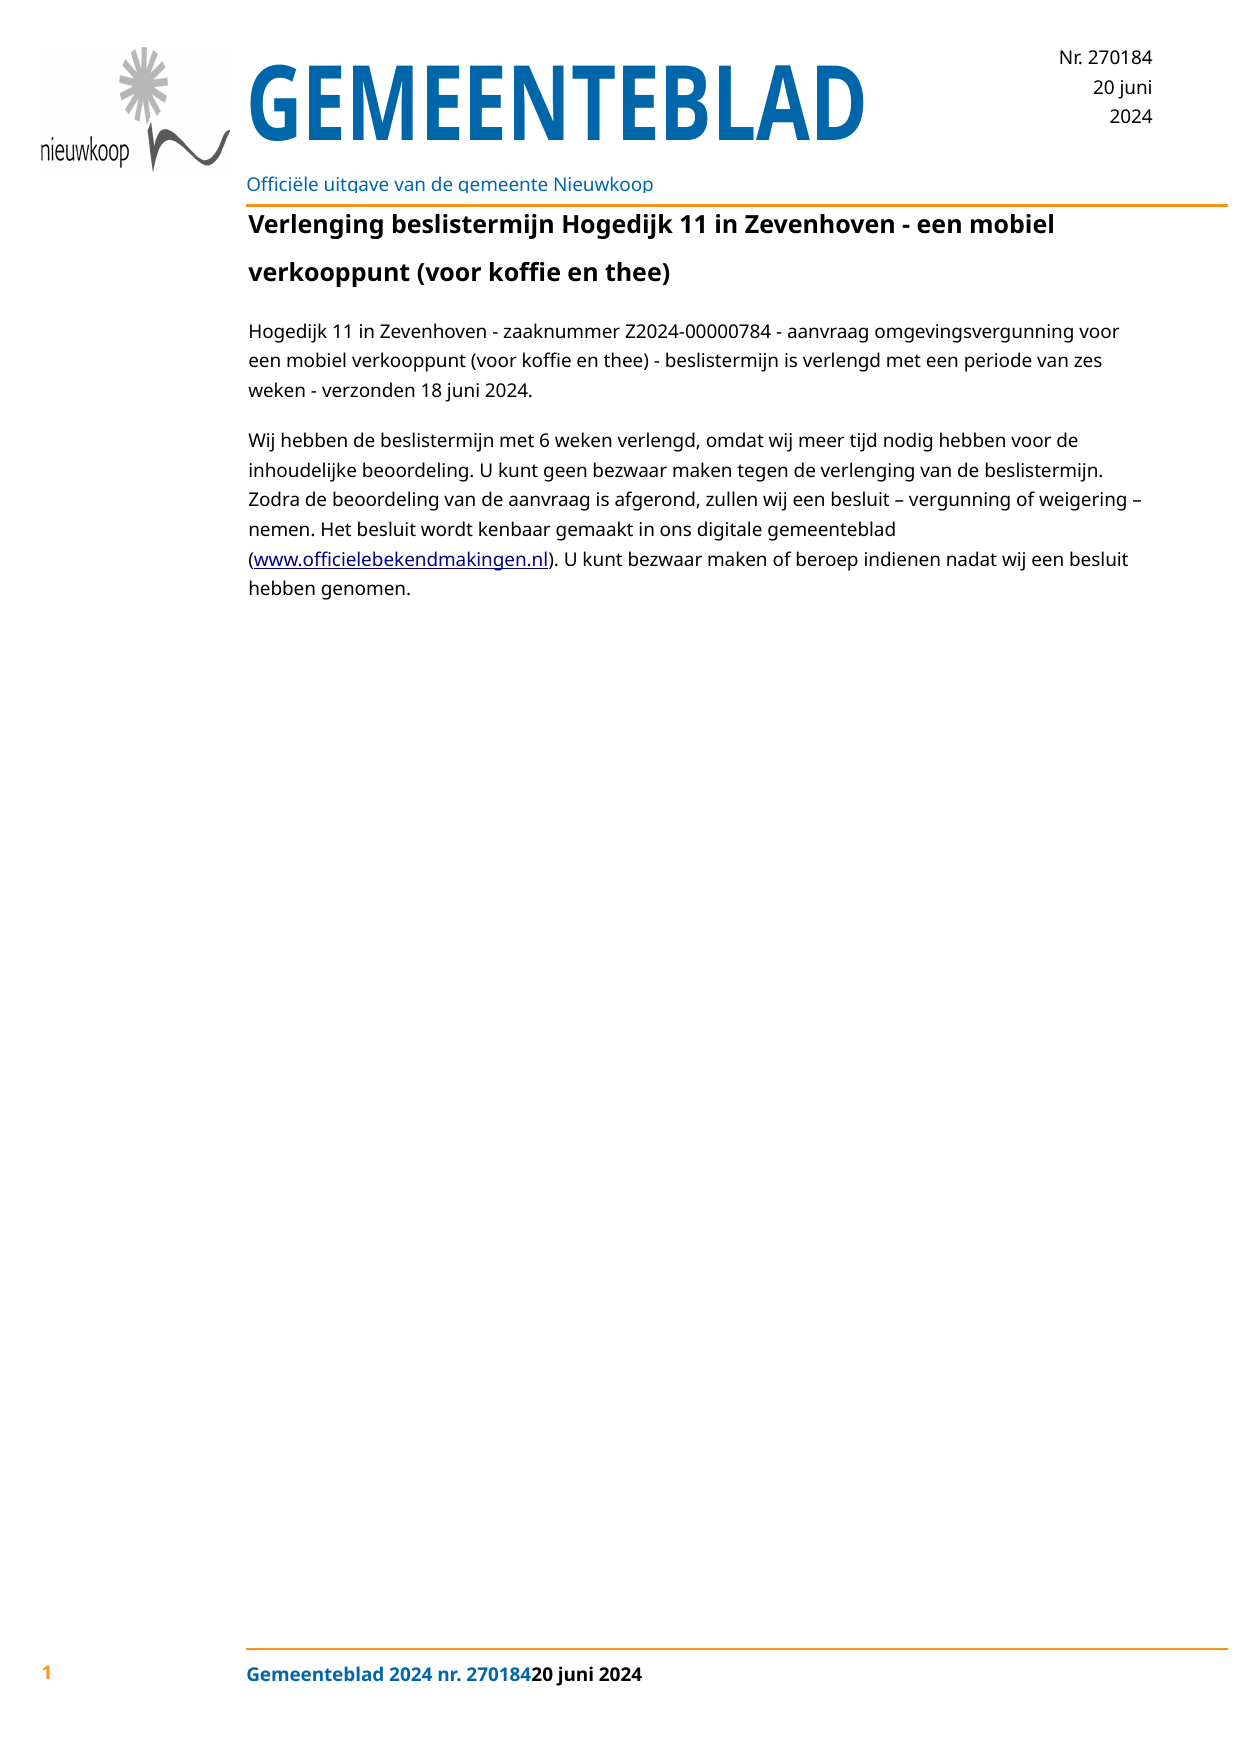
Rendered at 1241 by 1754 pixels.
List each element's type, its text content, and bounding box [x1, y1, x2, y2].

text Verlenging beslistermijn Hogedijk 11 in Zevenhoven - een mobiel verkooppunt (voor koffie en thee) [248, 207, 1152, 288]
text Hogedijk 11 in Zevenhoven - zaaknummer Z2024-00000784 - aanvraag omgevingsvergunning voor een mobiel verkooppunt (voor koffie en thee) - beslistermijn is verlengd met een periode van zes weken - verzonden 18 juni 2024. [248, 318, 1152, 403]
text Wij hebben de beslistermijn met 6 weken verlengd, omdat wij meer tijd nodig hebben voor de inhoudelijke beoordeling. U kunt geen bezwaar maken tegen de verlenging van de beslistermijn. Zodra de beoordeling van de aanvraag is afgerond, zullen wij een besluit – vergunning of weigering – nemen. Het besluit wordt kenbaar gemaakt in ons digitale gemeenteblad (www.officielebekendmakingen.nl). U kunt bezwaar maken of beroep indienen nadat wij een besluit hebben genomen. [248, 427, 1152, 601]
picture [41, 47, 231, 172]
